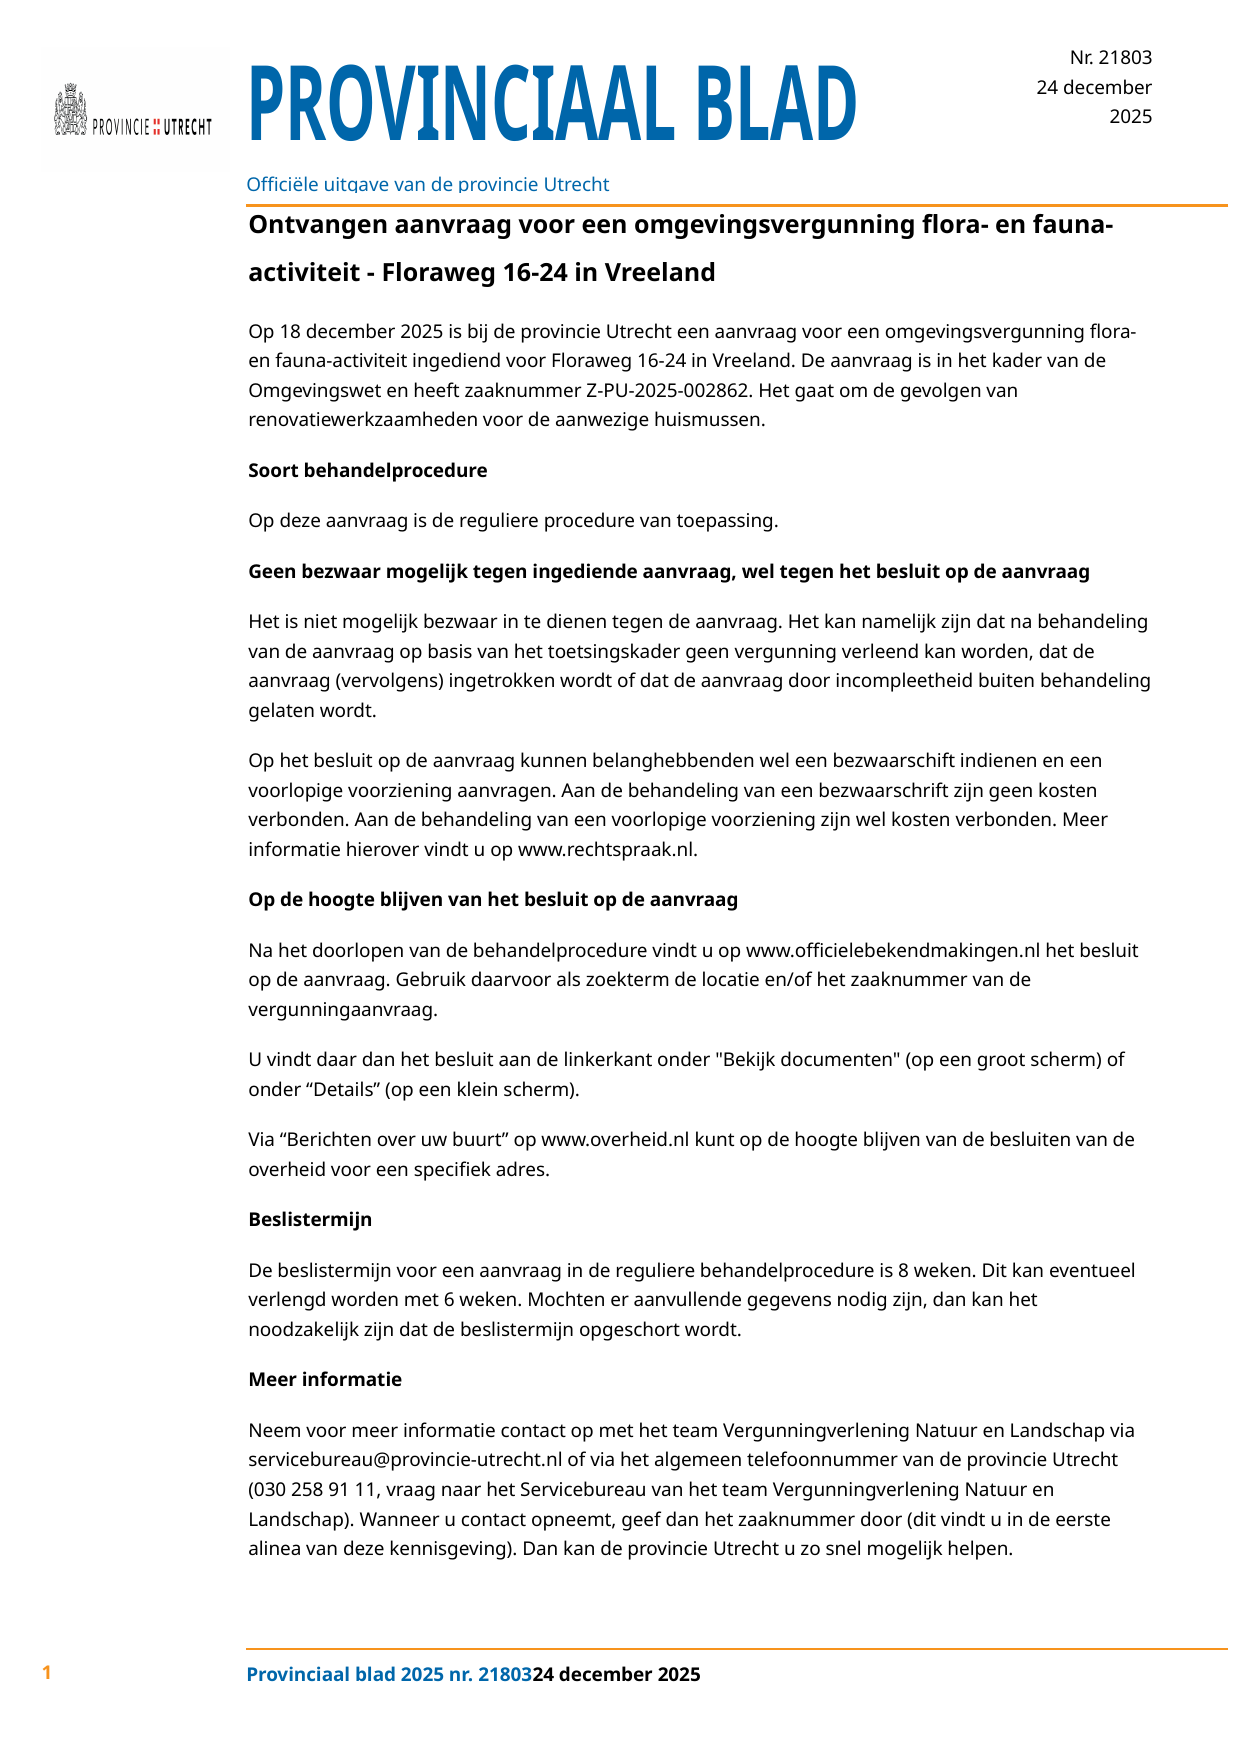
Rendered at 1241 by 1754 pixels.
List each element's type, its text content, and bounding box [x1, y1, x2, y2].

text Meer informatie [248, 1367, 1152, 1392]
text Geen bezwaar mogelijk tegen ingediende aanvraag, wel tegen het besluit op de aanvraag [248, 558, 1152, 584]
text Op 18 december 2025 is bij de provincie Utrecht een aanvraag voor een omgevingsvergunning flora- en fauna-activiteit ingediend voor Floraweg 16-24 in Vreeland. De aanvraag is in het kader van de Omgevingswet en heeft zaaknummer Z-PU-2025-002862. Het gaat om de gevolgen van renovatiewerkzaamheden voor de aanwezige huismussen. [248, 318, 1152, 432]
text Via “Berichten over uw buurt” op www.overheid.nl kunt op de hoogte blijven van de besluiten van de overheid voor een specifiek adres. [248, 1127, 1152, 1182]
text Op de hoogte blijven van het besluit op de aanvraag [248, 887, 1152, 912]
text U vindt daar dan het besluit aan de linkerkant onder "Bekijk documenten" (op een groot scherm) of onder “Details” (op een klein scherm). [248, 1047, 1152, 1102]
text Beslistermijn [248, 1207, 1152, 1232]
text Soort behandelprocedure [248, 457, 1152, 483]
text Na het doorlopen van de behandelprocedure vindt u op www.officielebekendmakingen.nl het besluit op de aanvraag. Gebruik daarvoor als zoekterm de locatie en/of het zaaknummer van de vergunningaanvraag. [248, 937, 1152, 1022]
text Op deze aanvraag is de reguliere procedure van toepassing. [248, 507, 1152, 533]
text Ontvangen aanvraag voor een omgevingsvergunning flora- en fauna-activiteit - Floraweg 16-24 in Vreeland [248, 207, 1152, 288]
text Het is niet mogelijk bezwaar in te dienen tegen de aanvraag. Het kan namelijk zijn dat na behandeling van de aanvraag op basis van het toetsingskader geen vergunning verleend kan worden, dat de aanvraag (vervolgens) ingetrokken wordt of dat de aanvraag door incompleetheid buiten behandeling gelaten wordt. [248, 608, 1152, 723]
text Neem voor meer informatie contact op met het team Vergunningverlening Natuur en Landschap via servicebureau@provincie-utrecht.nl of via het algemeen telefoonnummer van de provincie Utrecht (030 258 91 11, vraag naar het Servicebureau van het team Vergunningverlening Natuur en Landschap). Wanneer u contact opneemt, geef dan het zaaknummer door (dit vindt u in de eerste alinea van deze kennisgeving). Dan kan de provincie Utrecht u zo snel mogelijk helpen. [248, 1417, 1152, 1561]
picture [41, 47, 231, 172]
text De beslistermijn voor een aanvraag in de reguliere behandelprocedure is 8 weken. Dit kan eventueel verlengd worden met 6 weken. Mochten er aanvullende gegevens nodig zijn, dan kan het noodzakelijk zijn dat de beslistermijn opgeschort wordt. [248, 1257, 1152, 1342]
text Op het besluit op de aanvraag kunnen belanghebbenden wel een bezwaarschift indienen en een voorlopige voorziening aanvragen. Aan de behandeling van een bezwaarschrift zijn geen kosten verbonden. Aan de behandeling van een voorlopige voorziening zijn wel kosten verbonden. Meer informatie hierover vindt u op www.rechtspraak.nl. [248, 747, 1152, 862]
